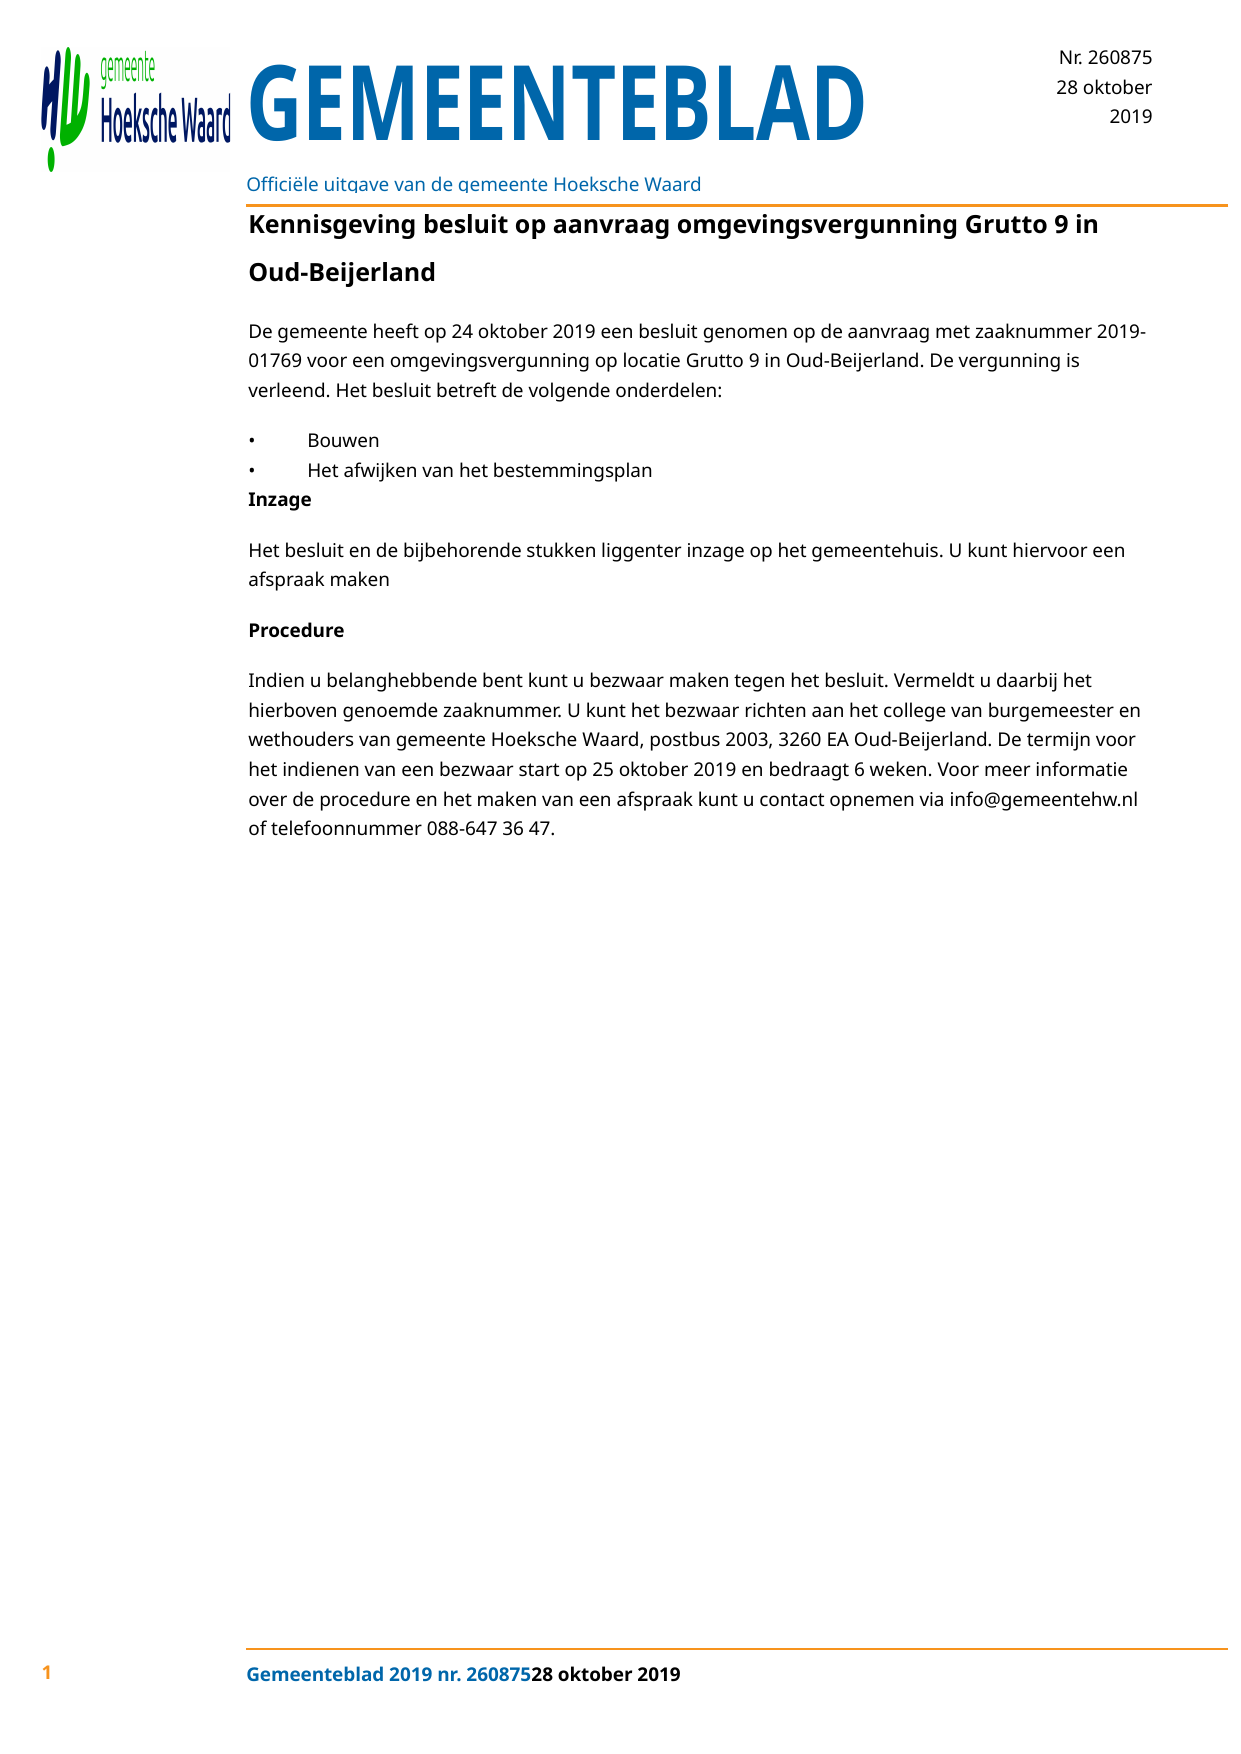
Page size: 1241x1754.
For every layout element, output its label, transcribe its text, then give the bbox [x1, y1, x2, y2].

text Indien u belanghebbende bent kunt u bezwaar maken tegen het besluit. Vermeldt u daarbij het hierboven genoemde zaaknummer. U kunt het bezwaar richten aan het college van burgemeester en wethouders van gemeente Hoeksche Waard, postbus 2003, 3260 EA Oud-Beijerland. De termijn voor het indienen van een bezwaar start op 25 oktober 2019 en bedraagt 6 weken. Voor meer informatie over de procedure en het maken van een afspraak kunt u contact opnemen via info@gemeentehw.nl of telefoonnummer 088-647 36 47. [248, 667, 1152, 841]
text Inzage [248, 487, 1152, 512]
text Het besluit en de bijbehorende stukken liggenter inzage op het gemeentehuis. U kunt hiervoor een afspraak maken [248, 537, 1152, 592]
text De gemeente heeft op 24 oktober 2019 een besluit genomen op de aanvraag met zaaknummer 2019-01769 voor een omgevingsvergunning op locatie Grutto 9 in Oud-Beijerland. De vergunning is verleend. Het besluit betreft de volgende onderdelen: [248, 318, 1152, 403]
text Procedure [248, 617, 1152, 643]
list Het afwijken van het bestemmingsplan [248, 457, 1152, 483]
picture [41, 47, 231, 172]
text Kennisgeving besluit op aanvraag omgevingsvergunning Grutto 9 in Oud-Beijerland [248, 207, 1152, 288]
list Bouwen [248, 427, 1152, 453]
